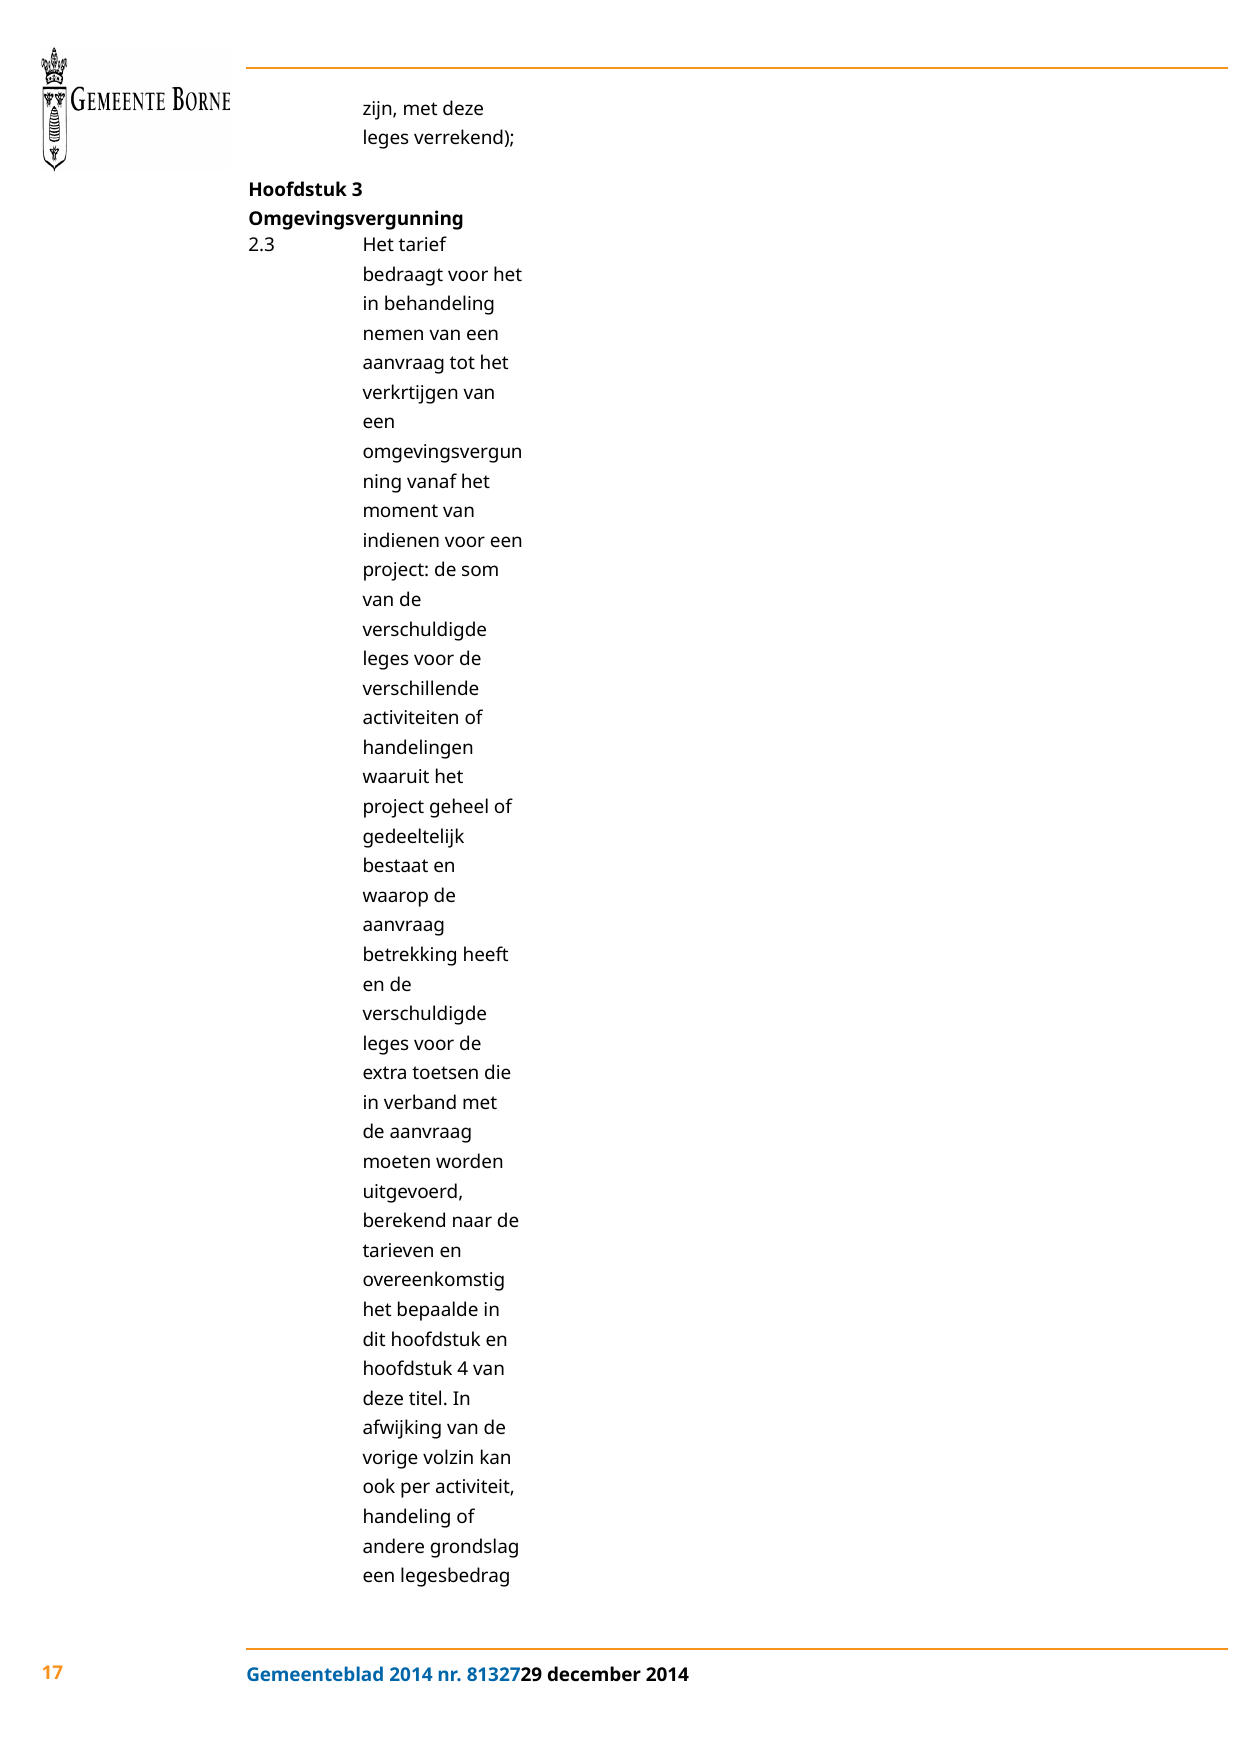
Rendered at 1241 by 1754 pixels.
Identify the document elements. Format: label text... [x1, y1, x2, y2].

table_cell Hoofdstuk 3 Omgevingsvergunning [248, 176, 523, 231]
table_cell Het tarief bedraagt voor het in behandeling nemen van een aanvraag tot het verkrtijgen van een omgevingsvergunning vanaf het moment van indienen voor een project: de som van de verschuldigde leges voor de verschillende activiteiten of handelingen waaruit het project geheel of gedeeltelijk bestaat en waarop de aanvraag betrekking heeft en de verschuldigde leges voor de extra toetsen die in verband met de aanvraag moeten worden uitgevoerd, berekend naar de tarieven en overeenkomstig het bepaalde in dit hoofdstuk en hoofdstuk 4 van deze titel. In afwijking van de vorige volzin kan ook per activiteit, handeling of andere grondslag een legesbedrag [362, 231, 523, 1588]
picture [41, 47, 231, 172]
table_cell [524, 231, 638, 1588]
table_cell [248, 150, 362, 176]
table_cell [524, 95, 638, 150]
table_cell [524, 176, 638, 231]
table_cell [524, 150, 638, 176]
table_cell zijn, met deze leges verrekend); [362, 95, 523, 150]
table_cell [248, 95, 362, 150]
table_cell [362, 150, 523, 176]
table_cell 2.3 [248, 231, 362, 1588]
